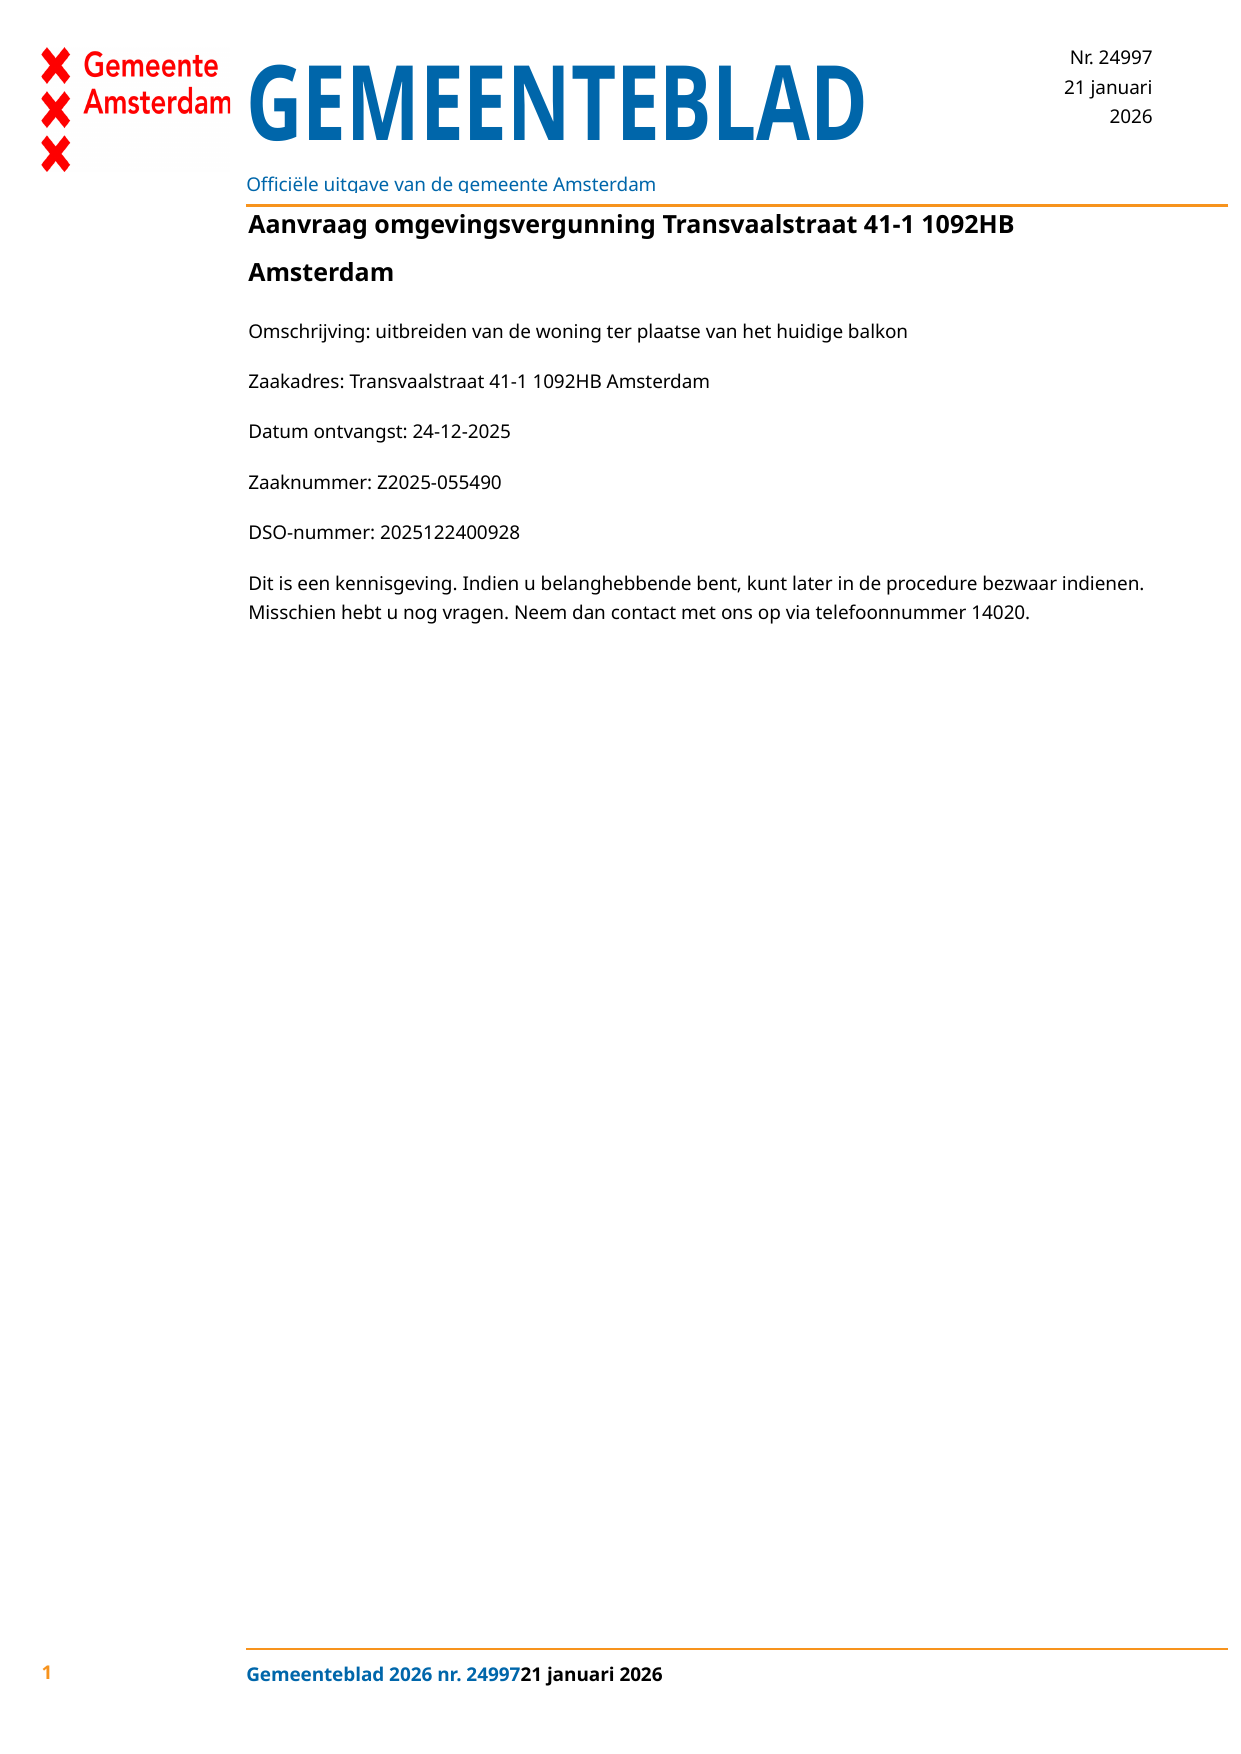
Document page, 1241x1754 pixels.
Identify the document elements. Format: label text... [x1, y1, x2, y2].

text Omschrijving: uitbreiden van de woning ter plaatse van het huidige balkon [248, 318, 1152, 344]
text DSO-nummer: 2025122400928 [248, 519, 1152, 545]
picture [41, 47, 231, 172]
text Zaaknummer: Z2025-055490 [248, 469, 1152, 495]
text Aanvraag omgevingsvergunning Transvaalstraat 41-1 1092HB Amsterdam [248, 207, 1152, 288]
text Zaakadres: Transvaalstraat 41-1 1092HB Amsterdam [248, 368, 1152, 394]
text Dit is een kennisgeving. Indien u belanghebbende bent, kunt later in de procedure bezwaar indienen. Misschien hebt u nog vragen. Neem dan contact met ons op via telefoonnummer 14020. [248, 570, 1152, 625]
text Datum ontvangst: 24-12-2025 [248, 419, 1152, 444]
